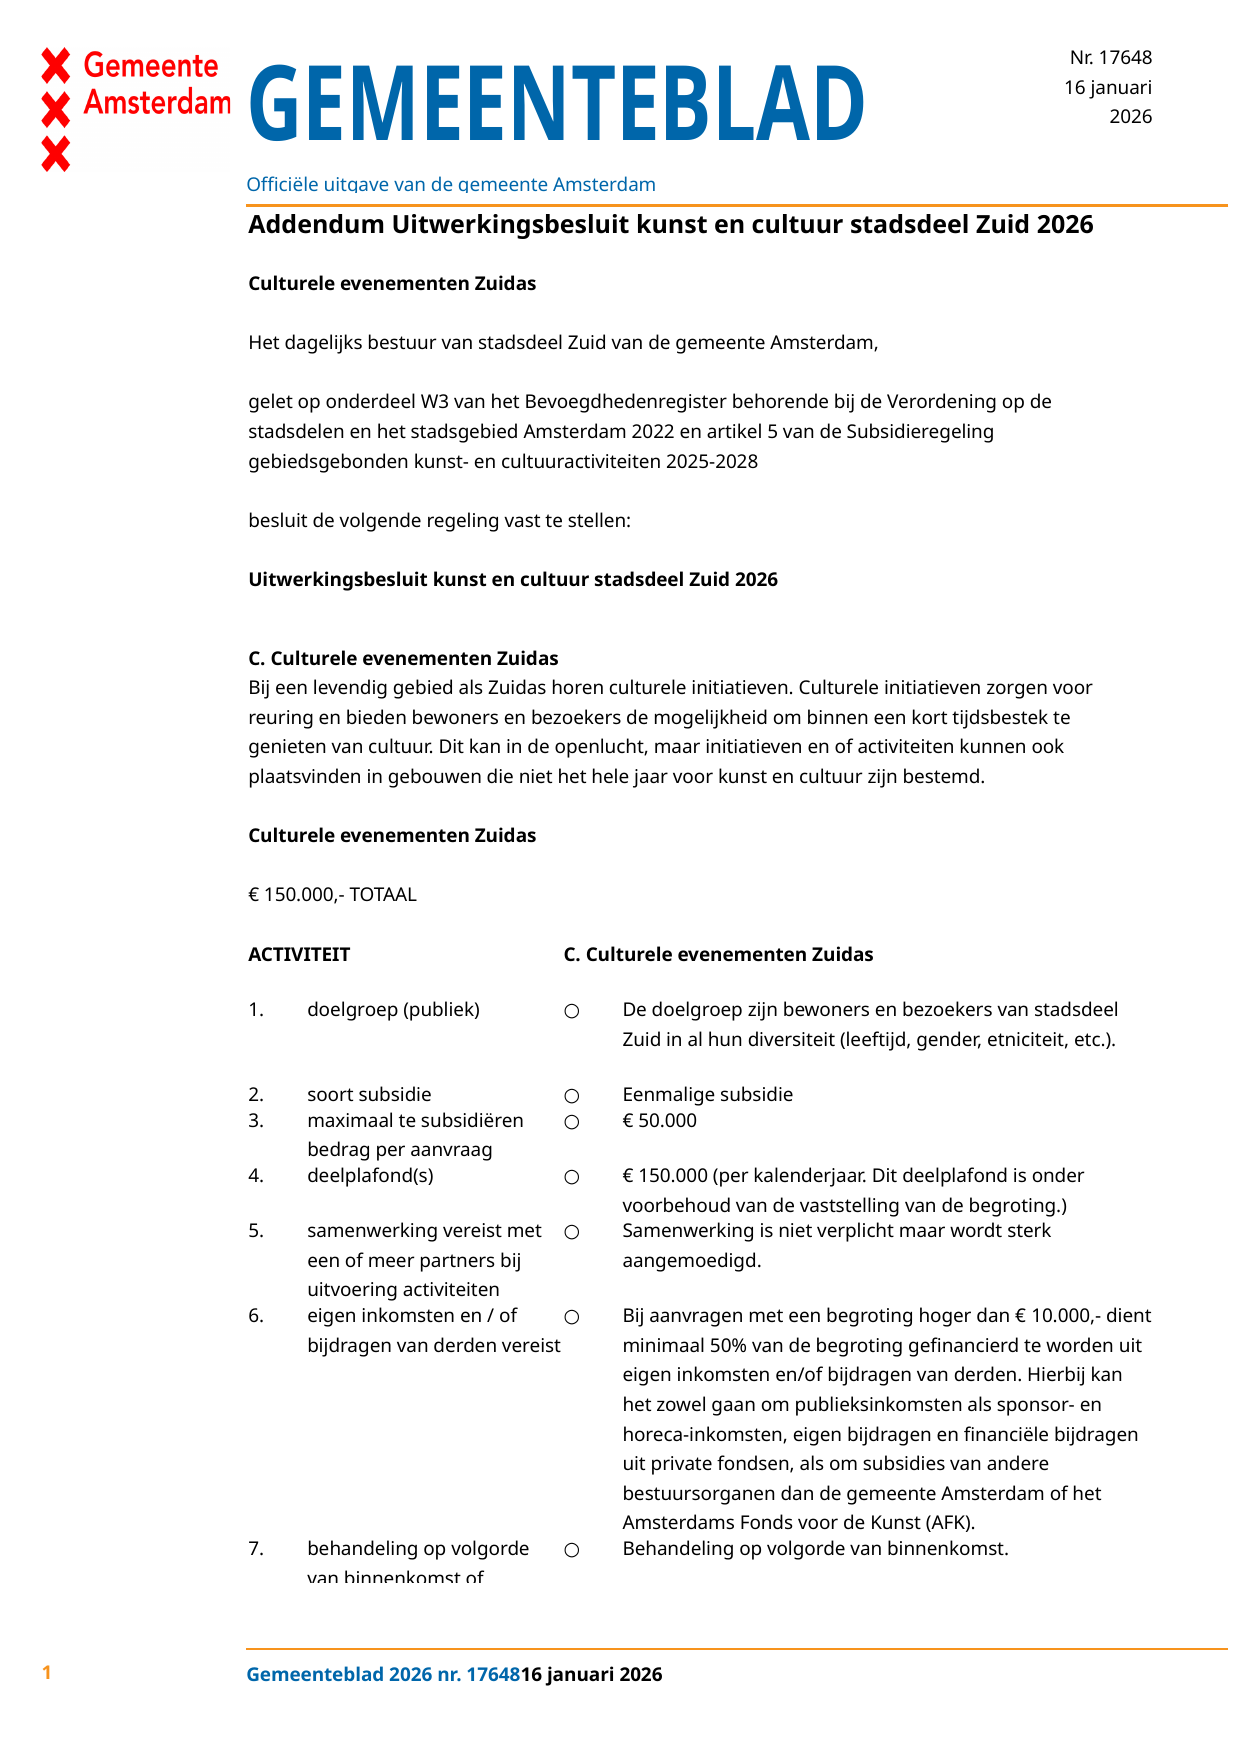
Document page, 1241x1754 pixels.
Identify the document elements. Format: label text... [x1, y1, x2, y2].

table_cell samenwerking vereist met een of meer partners bij uitvoering activiteiten [248, 1218, 563, 1302]
table_cell Samenwerking is niet verplicht maar wordt sterk aangemoedigd. [563, 1218, 1152, 1302]
text C. Culturele evenementen Zuidas [248, 645, 1152, 671]
table_header ACTIVITEIT [248, 941, 563, 996]
table_cell De doelgroep zijn bewoners en bezoekers van stadsdeel Zuid in al hun diversiteit (leeftijd, gender, etniciteit, etc.). [563, 996, 1152, 1081]
text Het dagelijks bestuur van stadsdeel Zuid van de gemeente Amsterdam, [248, 329, 1152, 355]
text gelet op onderdeel W3 van het Bevoegdhedenregister behorende bij de Verordening op de stadsdelen en het stadsgebied Amsterdam 2022 en artikel 5 van de Subsidieregeling gebiedsgebonden kunst- en cultuuractiviteiten 2025-2028 [248, 389, 1152, 473]
table_cell behandeling op volgorde van binnenkomst of [248, 1535, 563, 1583]
text Addendum Uitwerkingsbesluit kunst en cultuur stadsdeel Zuid 2026 [248, 207, 1152, 241]
table_cell Behandeling op volgorde van binnenkomst. [563, 1535, 1152, 1583]
table_cell doelgroep (publiek) [248, 996, 563, 1081]
table_cell Bij aanvragen met een begroting hoger dan € 10.000,- dient minimaal 50% van de begroting gefinancierd te worden uit eigen inkomsten en/of bijdragen van derden. Hierbij kan het zowel gaan om publieksinkomsten als sponsor- en horeca-inkomsten, eigen bijdragen en financiële bijdragen uit private fondsen, als om subsidies van andere bestuursorganen dan de gemeente Amsterdam of het Amsterdams Fonds voor de Kunst (AFK). [563, 1303, 1152, 1535]
table_cell deelplafond(s) [248, 1162, 563, 1217]
text Uitwerkingsbesluit kunst en cultuur stadsdeel Zuid 2026 [248, 566, 1152, 592]
table_header C. Culturele evenementen Zuidas [563, 941, 1152, 996]
table_cell € 50.000 [563, 1107, 1152, 1162]
text besluit de volgende regeling vast te stellen: [248, 507, 1152, 533]
table_cell € 150.000 (per kalenderjaar. Dit deelplafond is onder voorbehoud van de vaststelling van de begroting.) [563, 1162, 1152, 1217]
text € 150.000,- TOTAAL [248, 882, 1152, 907]
text Culturele evenementen Zuidas [248, 270, 1152, 296]
table_cell Eenmalige subsidie [563, 1081, 1152, 1107]
table_cell soort subsidie [248, 1081, 563, 1107]
text Bij een levendig gebied als Zuidas horen culturele initiatieven. Culturele initiatieven zorgen voor reuring en bieden bewoners en bezoekers de mogelijkheid om binnen een kort tijdsbestek te genieten van cultuur. Dit kan in de openlucht, maar initiatieven en of activiteiten kunnen ook plaatsvinden in gebouwen die niet het hele jaar voor kunst en cultuur zijn bestemd. [248, 674, 1152, 789]
table_cell eigen inkomsten en / of bijdragen van derden vereist [248, 1303, 563, 1535]
picture [41, 47, 231, 172]
table_cell maximaal te subsidiëren bedrag per aanvraag [248, 1107, 563, 1162]
text Culturele evenementen Zuidas [248, 822, 1152, 848]
